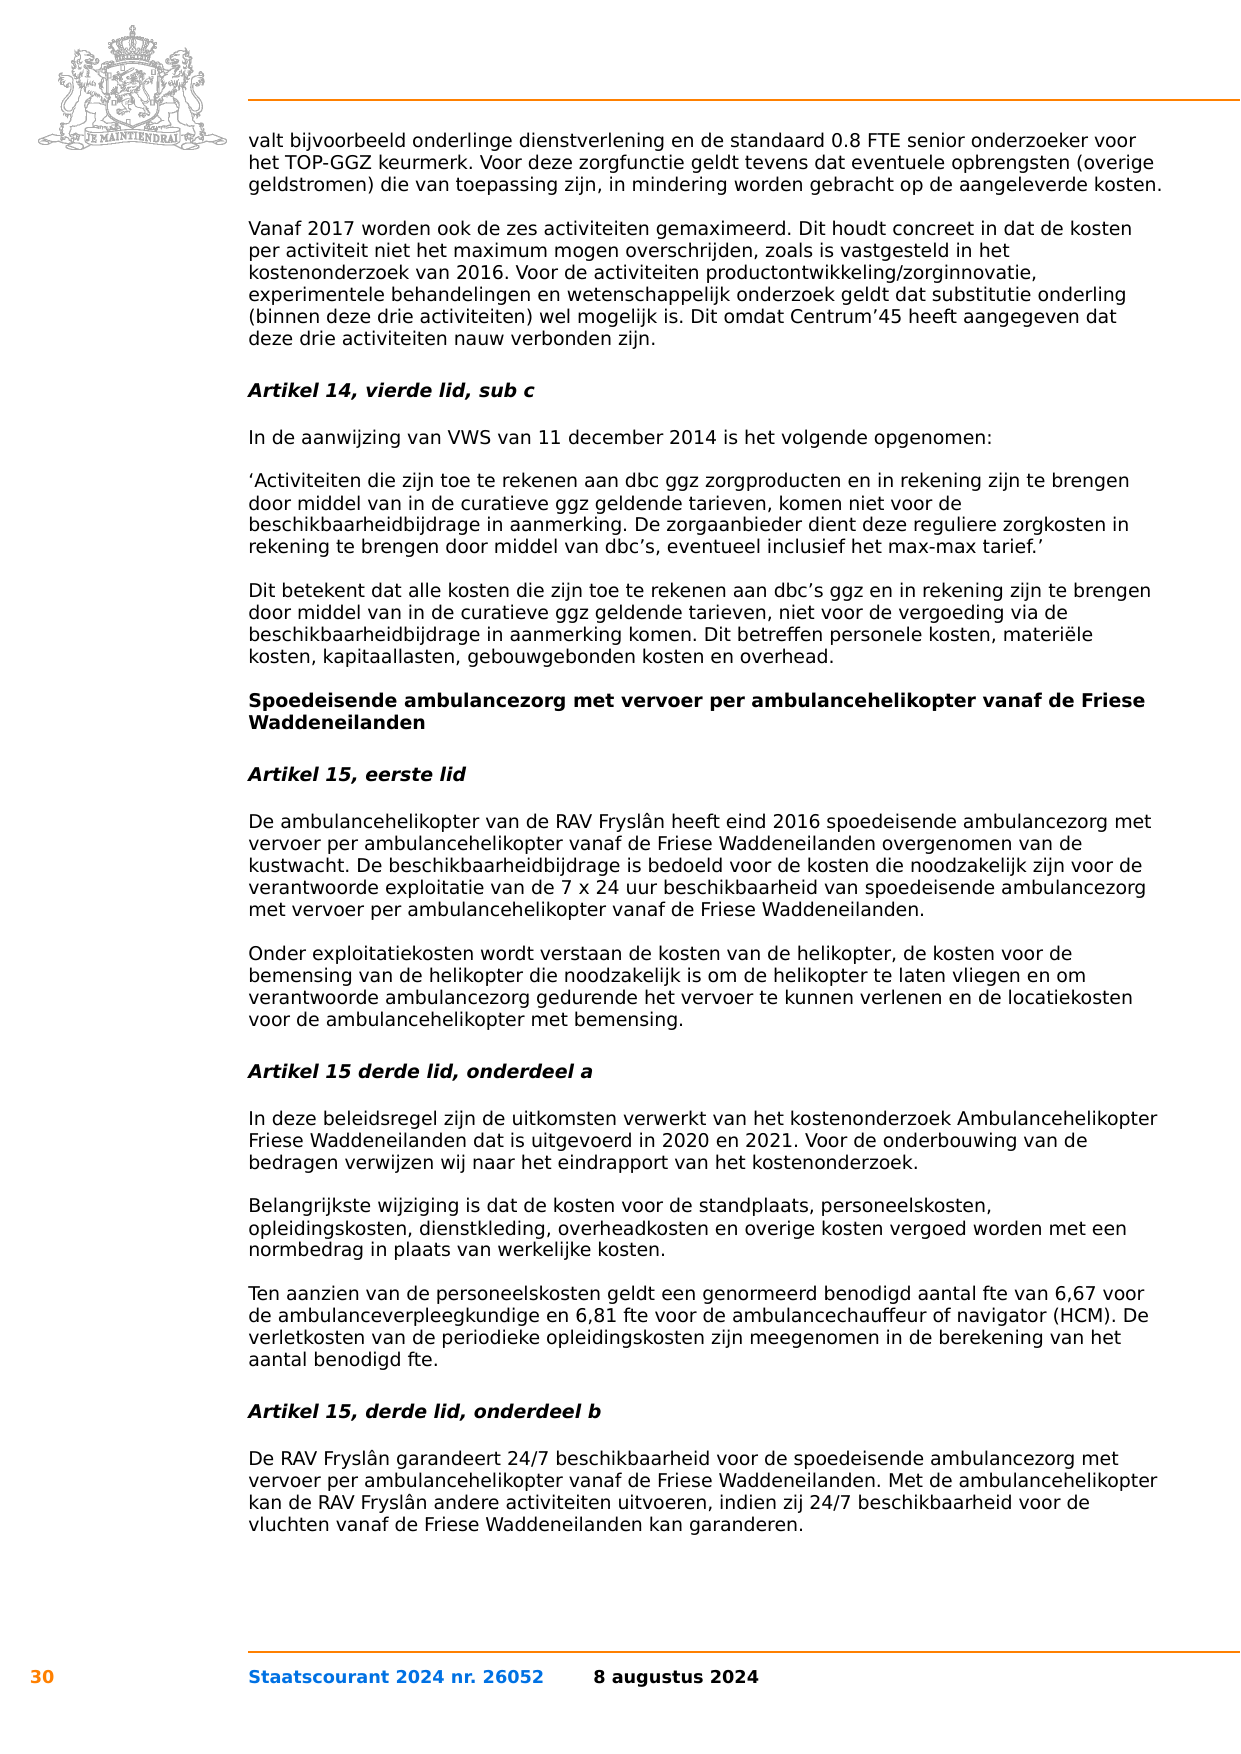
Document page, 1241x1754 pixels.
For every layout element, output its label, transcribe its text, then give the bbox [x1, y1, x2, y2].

text In deze beleidsregel zijn de uitkomsten verwerkt van het kostenonderzoek Ambulancehelikopter Friese Waddeneilanden dat is uitgevoerd in 2020 en 2021. Voor de onderbouwing van de bedragen verwijzen wij naar het eindrapport van het kostenonderzoek. [248, 1108, 1163, 1173]
text valt bijvoorbeeld onderlinge dienstverlening en de standaard 0.8 FTE senior onderzoeker voor het TOP-GGZ keurmerk. Voor deze zorgfunctie geldt tevens dat eventuele opbrengsten (overige geldstromen) die van toepassing zijn, in mindering worden gebracht op de aangeleverde kosten. [248, 130, 1163, 196]
subtitle Artikel 15, eerste lid [248, 764, 1163, 786]
text Belangrijkste wijziging is dat de kosten voor de standplaats, personeelskosten, opleidingskosten, dienstkleding, overheadkosten en overige kosten vergoed worden met een normbedrag in plaats van werkelijke kosten. [248, 1195, 1163, 1261]
text Dit betekent dat alle kosten die zijn toe te rekenen aan dbc’s ggz en in rekening zijn te brengen door middel van in de curatieve ggz geldende tarieven, niet voor de vergoeding via de beschikbaarheidbijdrage in aanmerking komen. Dit betreffen personele kosten, materiële kosten, kapitaallasten, gebouwgebonden kosten en overhead. [248, 580, 1163, 668]
subtitle Spoedeisende ambulancezorg met vervoer per ambulancehelikopter vanaf de Friese Waddeneilanden [248, 690, 1163, 734]
text Ten aanzien van de personeelskosten geldt een genormeerd benodigd aantal fte van 6,67 voor de ambulanceverpleegkundige en 6,81 fte voor de ambulancechauffeur of navigator (HCM). De verletkosten van de periodieke opleidingskosten zijn meegenomen in de berekening van het aantal benodigd fte. [248, 1283, 1163, 1371]
text De ambulancehelikopter van de RAV Fryslân heeft eind 2016 spoedeisende ambulancezorg met vervoer per ambulancehelikopter vanaf de Friese Waddeneilanden overgenomen van de kustwacht. De beschikbaarheidbijdrage is bedoeld voor de kosten die noodzakelijk zijn voor de verantwoorde exploitatie van de 7 x 24 uur beschikbaarheid van spoedeisende ambulancezorg met vervoer per ambulancehelikopter vanaf de Friese Waddeneilanden. [248, 811, 1163, 921]
subtitle Artikel 14, vierde lid, sub c [248, 379, 1163, 402]
subtitle Artikel 15 derde lid, onderdeel a [248, 1061, 1163, 1083]
text Vanaf 2017 worden ook de zes activiteiten gemaximeerd. Dit houdt concreet in dat de kosten per activiteit niet het maximum mogen overschrijden, zoals is vastgesteld in het kostenonderzoek van 2016. Voor de activiteiten productontwikkeling/zorginnovatie, experimentele behandelingen en wetenschappelijk onderzoek geldt dat substitutie onderling (binnen deze drie activiteiten) wel mogelijk is. Dit omdat Centrum’45 heeft aangegeven dat deze drie activiteiten nauw verbonden zijn. [248, 218, 1163, 349]
text In de aanwijzing van VWS van 11 december 2014 is het volgende opgenomen: [248, 427, 1163, 448]
picture [38, 25, 227, 150]
text Onder exploitatiekosten wordt verstaan de kosten van de helikopter, de kosten voor de bemensing van de helikopter die noodzakelijk is om de helikopter te laten vliegen en om verantwoorde ambulancezorg gedurende het vervoer te kunnen verlenen en de locatiekosten voor de ambulancehelikopter met bemensing. [248, 943, 1163, 1031]
text ‘Activiteiten die zijn toe te rekenen aan dbc ggz zorgproducten en in rekening zijn te brengen door middel van in de curatieve ggz geldende tarieven, komen niet voor de beschikbaarheidbijdrage in aanmerking. De zorgaanbieder dient deze reguliere zorgkosten in rekening te brengen door middel van dbc’s, eventueel inclusief het max-max tarief.’ [248, 470, 1163, 558]
subtitle Artikel 15, derde lid, onderdeel b [248, 1401, 1163, 1423]
text De RAV Fryslân garandeert 24/7 beschikbaarheid voor de spoedeisende ambulancezorg met vervoer per ambulancehelikopter vanaf de Friese Waddeneilanden. Met de ambulancehelikopter kan de RAV Fryslân andere activiteiten uitvoeren, indien zij 24/7 beschikbaarheid voor de vluchten vanaf de Friese Waddeneilanden kan garanderen. [248, 1448, 1163, 1536]
